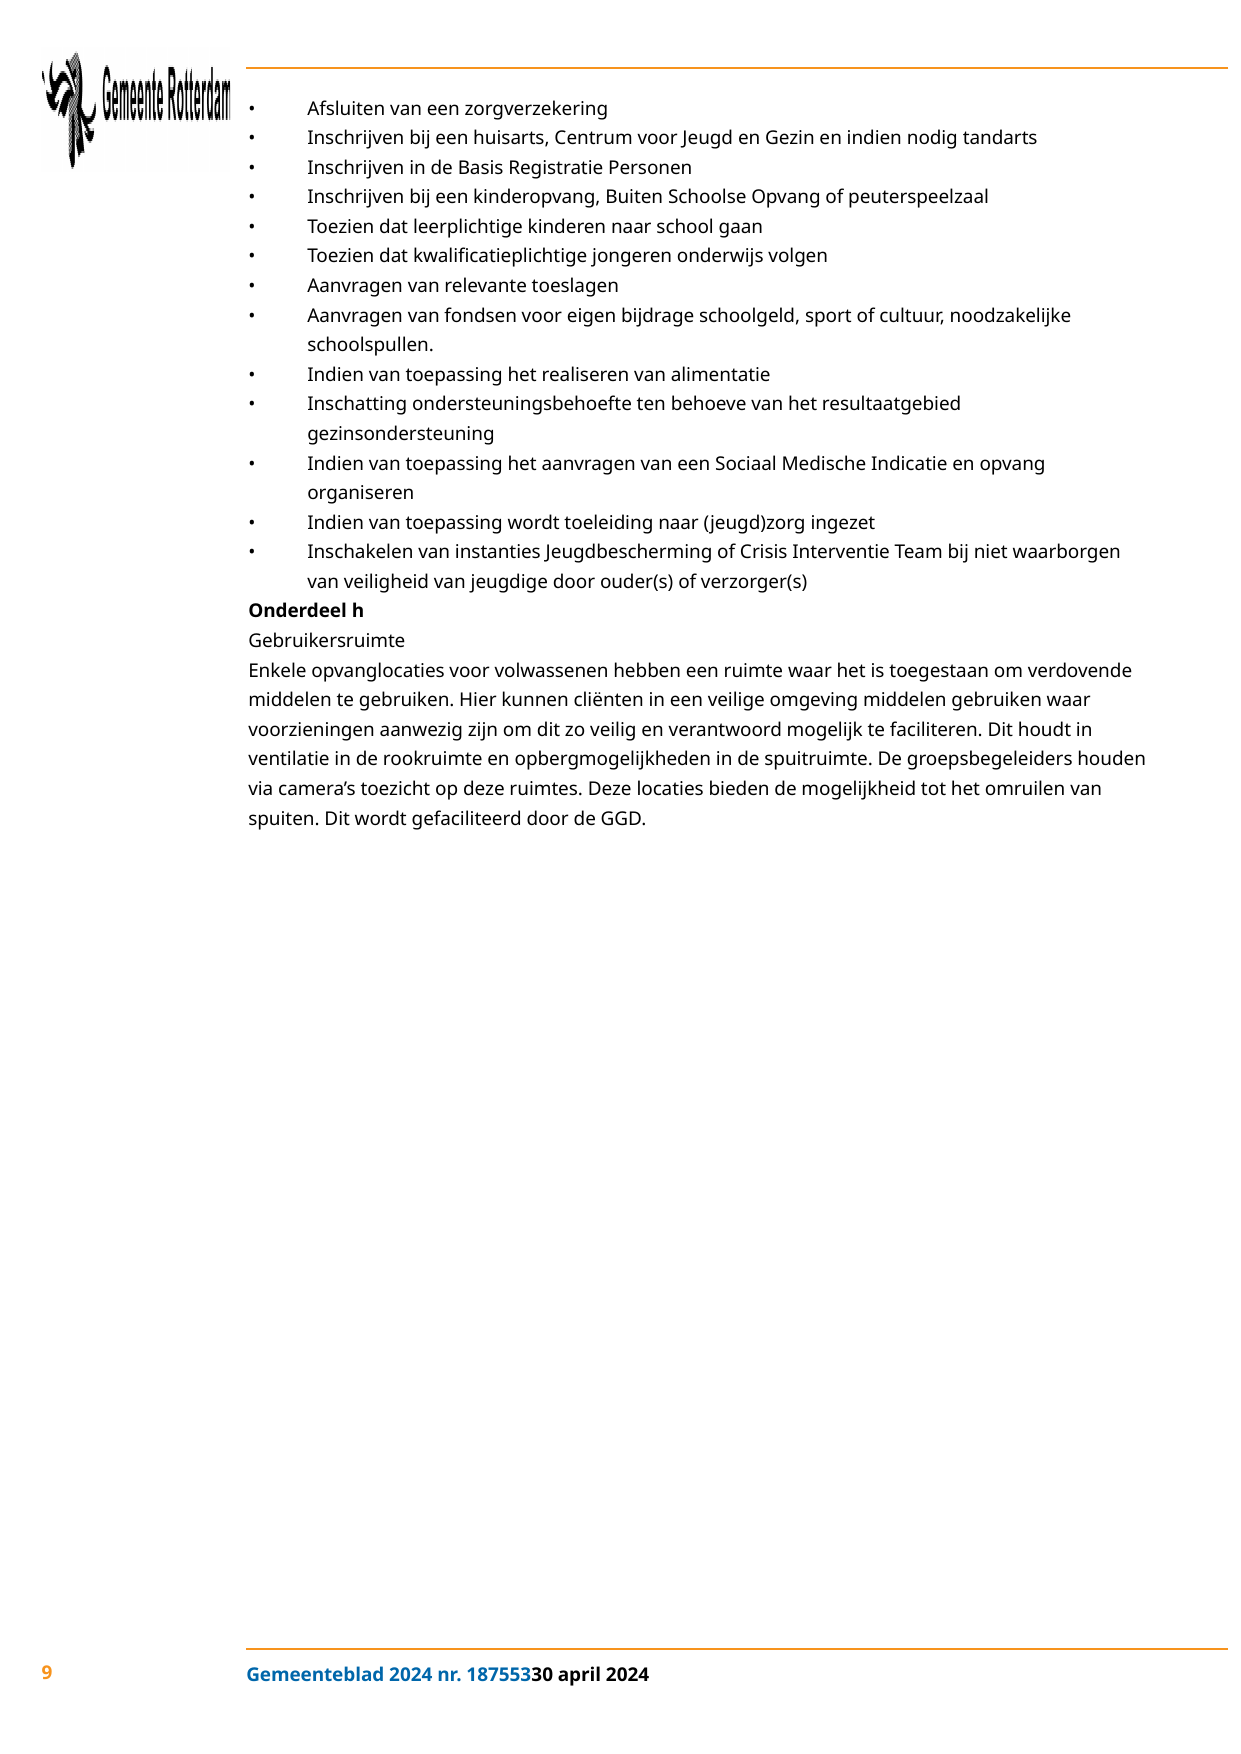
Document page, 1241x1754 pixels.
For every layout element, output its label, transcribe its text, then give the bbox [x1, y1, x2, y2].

list Inschakelen van instanties Jeugdbescherming of Crisis Interventie Team bij niet waarborgen van veiligheid van jeugdige door ouder(s) of verzorger(s) [248, 538, 1152, 594]
list Afsluiten van een zorgverzekering [248, 95, 1152, 121]
text Onderdeel h [248, 598, 1152, 623]
list Aanvragen van relevante toeslagen [248, 272, 1152, 298]
list Toezien dat kwalificatieplichtige jongeren onderwijs volgen [248, 243, 1152, 268]
list Toezien dat leerplichtige kinderen naar school gaan [248, 213, 1152, 239]
list Inschrijven in de Basis Registratie Personen [248, 154, 1152, 180]
list Indien van toepassing wordt toeleiding naar (jeugd)zorg ingezet [248, 509, 1152, 535]
picture [41, 47, 231, 172]
list Inschatting ondersteuningsbehoefte ten behoeve van het resultaatgebied gezinsondersteuning [248, 391, 1152, 446]
list Inschrijven bij een kinderopvang, Buiten Schoolse Opvang of peuterspeelzaal [248, 183, 1152, 209]
list Aanvragen van fondsen voor eigen bijdrage schoolgeld, sport of cultuur, noodzakelijke schoolspullen. [248, 302, 1152, 357]
list Indien van toepassing het aanvragen van een Sociaal Medische Indicatie en opvang organiseren [248, 450, 1152, 505]
list Inschrijven bij een huisarts, Centrum voor Jeugd en Gezin en indien nodig tandarts [248, 124, 1152, 150]
text Enkele opvanglocaties voor volwassenen hebben een ruimte waar het is toegestaan om verdovende middelen te gebruiken. Hier kunnen cliënten in een veilige omgeving middelen gebruiken waar voorzieningen aanwezig zijn om dit zo veilig en verantwoord mogelijk te faciliteren. Dit houdt in ventilatie in de rookruimte en opbergmogelijkheden in de spuitruimte. De groepsbegeleiders houden via camera’s toezicht op deze ruimtes. Deze locaties bieden de mogelijkheid tot het omruilen van spuiten. Dit wordt gefaciliteerd door de GGD. [248, 657, 1152, 831]
text Gebruikersruimte [248, 627, 1152, 653]
list Indien van toepassing het realiseren van alimentatie [248, 361, 1152, 387]
